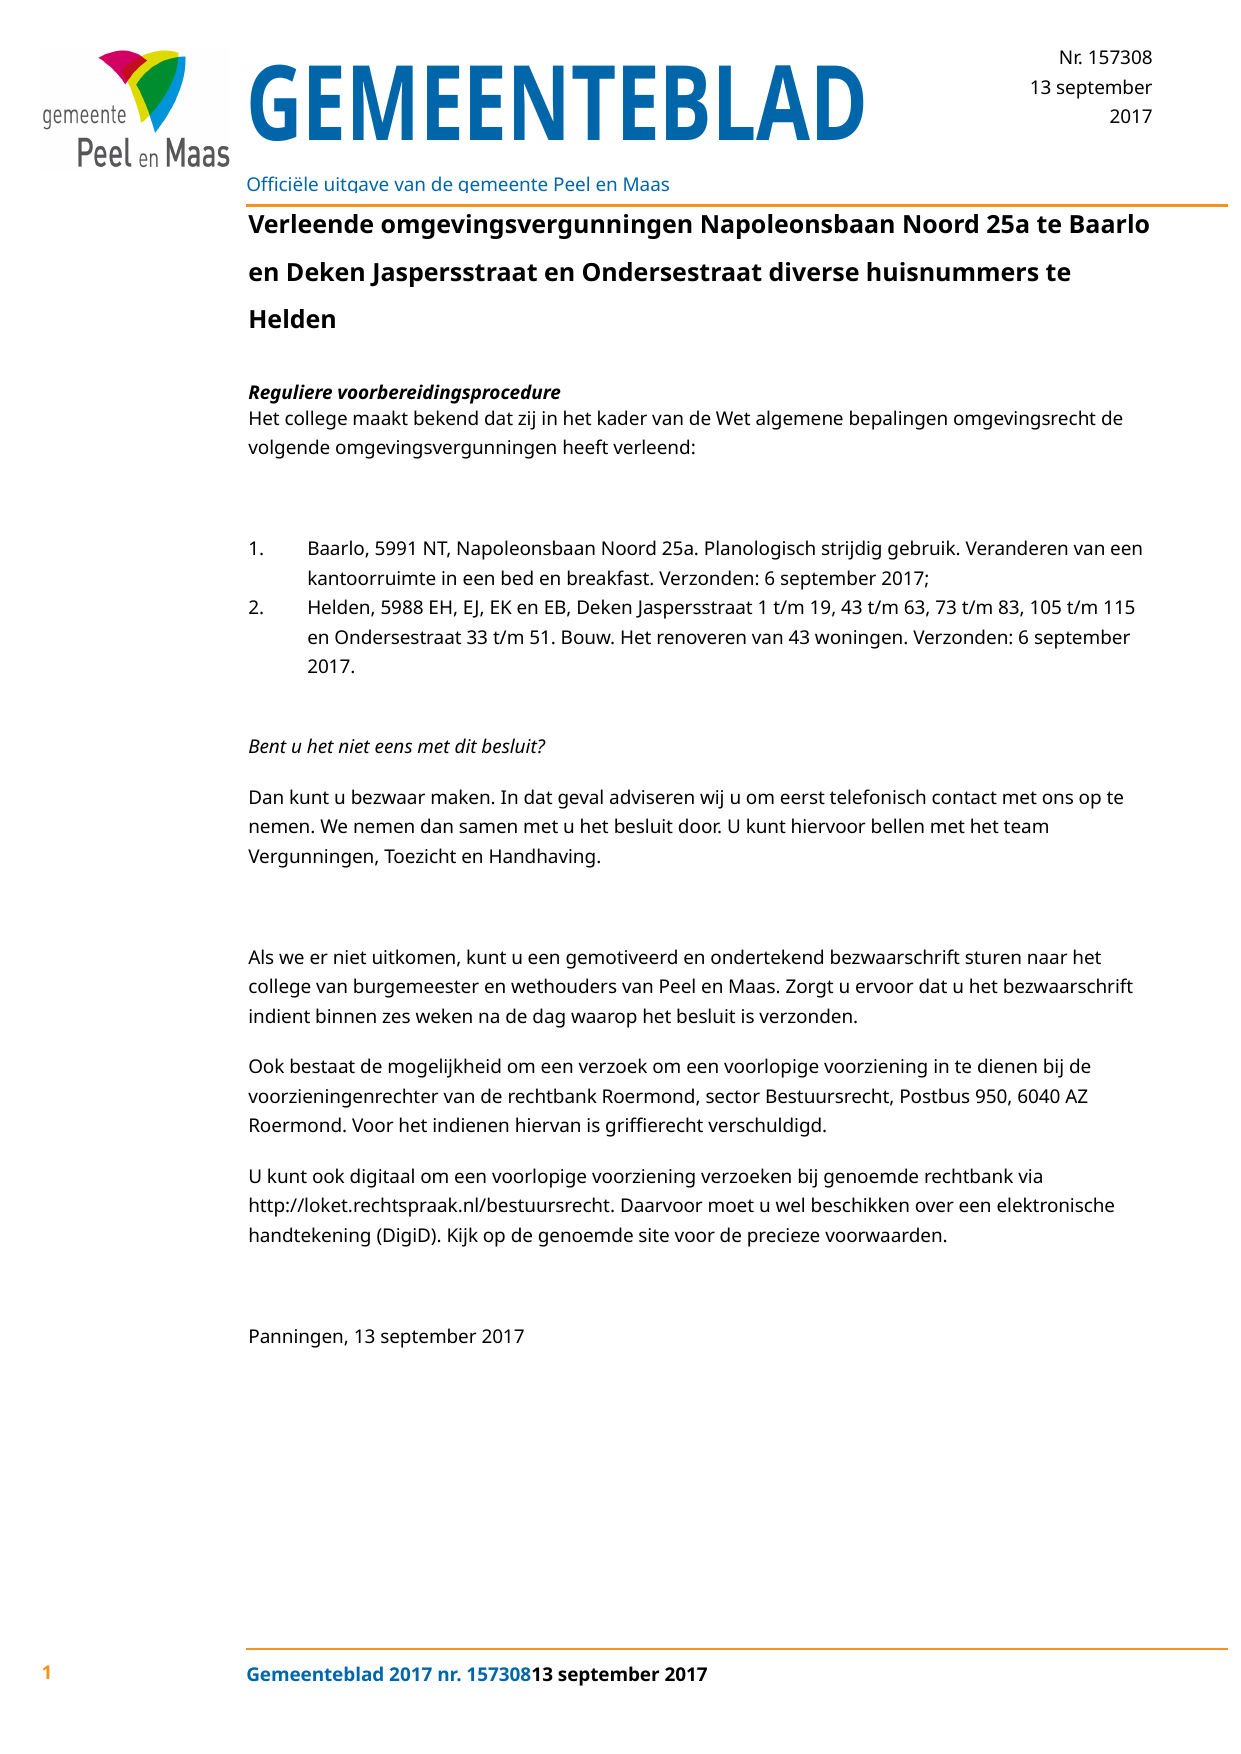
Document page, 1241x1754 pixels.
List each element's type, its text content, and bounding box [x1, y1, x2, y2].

text Bent u het niet eens met dit besluit? [248, 733, 1152, 759]
list Baarlo, 5991 NT, Napoleonsbaan Noord 25a. Planologisch strijdig gebruik. Veranderen van een kantoorruimte in een bed en breakfast. Verzonden: 6 september 2017; [248, 535, 1152, 591]
text U kunt ook digitaal om een voorlopige voorziening verzoeken bij genoemde rechtbank via http://loket.rechtspraak.nl/bestuursrecht. Daarvoor moet u wel beschikken over een elektronische handtekening (DigiD). Kijk op de genoemde site voor de precieze voorwaarden. [248, 1163, 1152, 1248]
text Het college maakt bekend dat zij in het kader van de Wet algemene bepalingen omgevingsrecht de volgende omgevingsvergunningen heeft verleend: [248, 405, 1152, 460]
text Als we er niet uitkomen, kunt u een gemotiveerd en ondertekend bezwaarschrift sturen naar het college van burgemeester en wethouders van Peel en Maas. Zorgt u ervoor dat u het bezwaarschrift indient binnen zes weken na de dag waarop het besluit is verzonden. [248, 944, 1152, 1029]
list Helden, 5988 EH, EJ, EK en EB, Deken Jaspersstraat 1 t/m 19, 43 t/m 63, 73 t/m 83, 105 t/m 115 en Ondersestraat 33 t/m 51. Bouw. Het renoveren van 43 woningen. Verzonden: 6 september 2017. [248, 594, 1152, 679]
text Reguliere voorbereidingsprocedure [248, 379, 1152, 405]
text Dan kunt u bezwaar maken. In dat geval adviseren wij u om eerst telefonisch contact met ons op te nemen. We nemen dan samen met u het besluit door. U kunt hiervoor bellen met het team Vergunningen, Toezicht en Handhaving. [248, 784, 1152, 869]
text Panningen, 13 september 2017 [248, 1323, 1152, 1349]
text Verleende omgevingsvergunningen Napoleonsbaan Noord 25a te Baarlo en Deken Jaspersstraat en Ondersestraat diverse huisnummers te Helden [248, 207, 1152, 336]
text Ook bestaat de mogelijkheid om een verzoek om een voorlopige voorziening in te dienen bij de voorzieningenrechter van de rechtbank Roermond, sector Bestuursrecht, Postbus 950, 6040 AZ Roermond. Voor het indienen hiervan is griffierecht verschuldigd. [248, 1053, 1152, 1138]
picture [41, 47, 231, 172]
